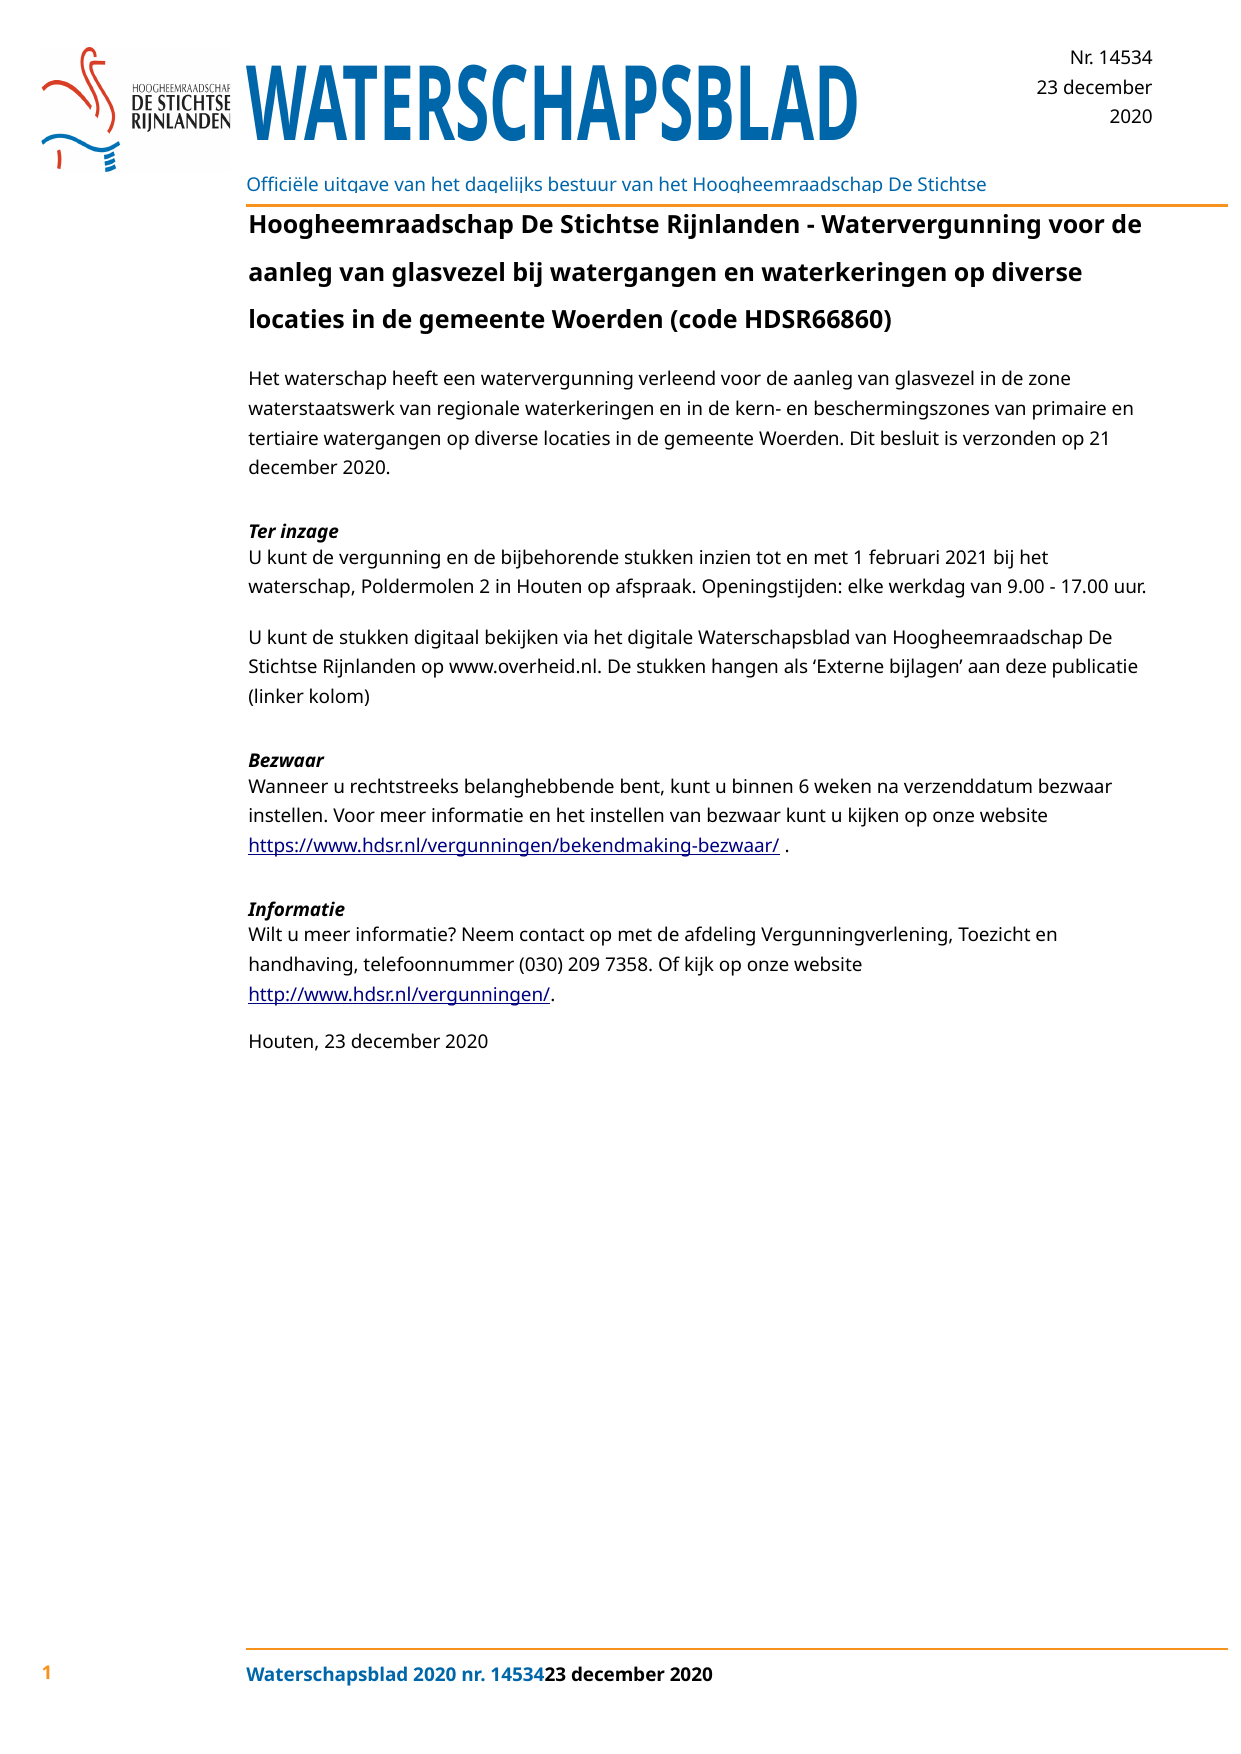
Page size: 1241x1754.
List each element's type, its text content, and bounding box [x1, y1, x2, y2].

text Hoogheemraadschap De Stichtse Rijnlanden - Watervergunning voor de aanleg van glasvezel bij watergangen en waterkeringen op diverse locaties in de gemeente Woerden (code HDSR66860) [248, 207, 1152, 336]
text Bezwaar [248, 747, 1152, 773]
text Informatie [248, 896, 1152, 922]
text Houten, 23 december 2020 [248, 1029, 1152, 1054]
text U kunt de vergunning en de bijbehorende stukken inzien tot en met 1 februari 2021 bij het waterschap, Poldermolen 2 in Houten op afspraak. Openingstijden: elke werkdag van 9.00 - 17.00 uur. [248, 544, 1152, 599]
text Het waterschap heeft een watervergunning verleend voor de aanleg van glasvezel in de zone waterstaatswerk van regionale waterkeringen en in de kern- en beschermingszones van primaire en tertiaire watergangen op diverse locaties in de gemeente Woerden. Dit besluit is verzonden op 21 december 2020. [248, 366, 1152, 480]
text Wilt u meer informatie? Neem contact op met de afdeling Vergunningverlening, Toezicht en handhaving, telefoonnummer (030) 209 7358. Of kijk op onze website http://www.hdsr.nl/vergunningen/. [248, 922, 1152, 1007]
text U kunt de stukken digitaal bekijken via het digitale Waterschapsblad van Hoogheemraadschap De Stichtse Rijnlanden op www.overheid.nl. De stukken hangen als ‘Externe bijlagen’ aan deze publicatie (linker kolom) [248, 624, 1152, 709]
text Wanneer u rechtstreeks belanghebbende bent, kunt u binnen 6 weken na verzenddatum bezwaar instellen. Voor meer informatie en het instellen van bezwaar kunt u kijken op onze website https://www.hdsr.nl/vergunningen/bekendmaking-bezwaar/ . [248, 773, 1152, 858]
picture [41, 47, 231, 172]
text Ter inzage [248, 518, 1152, 544]
